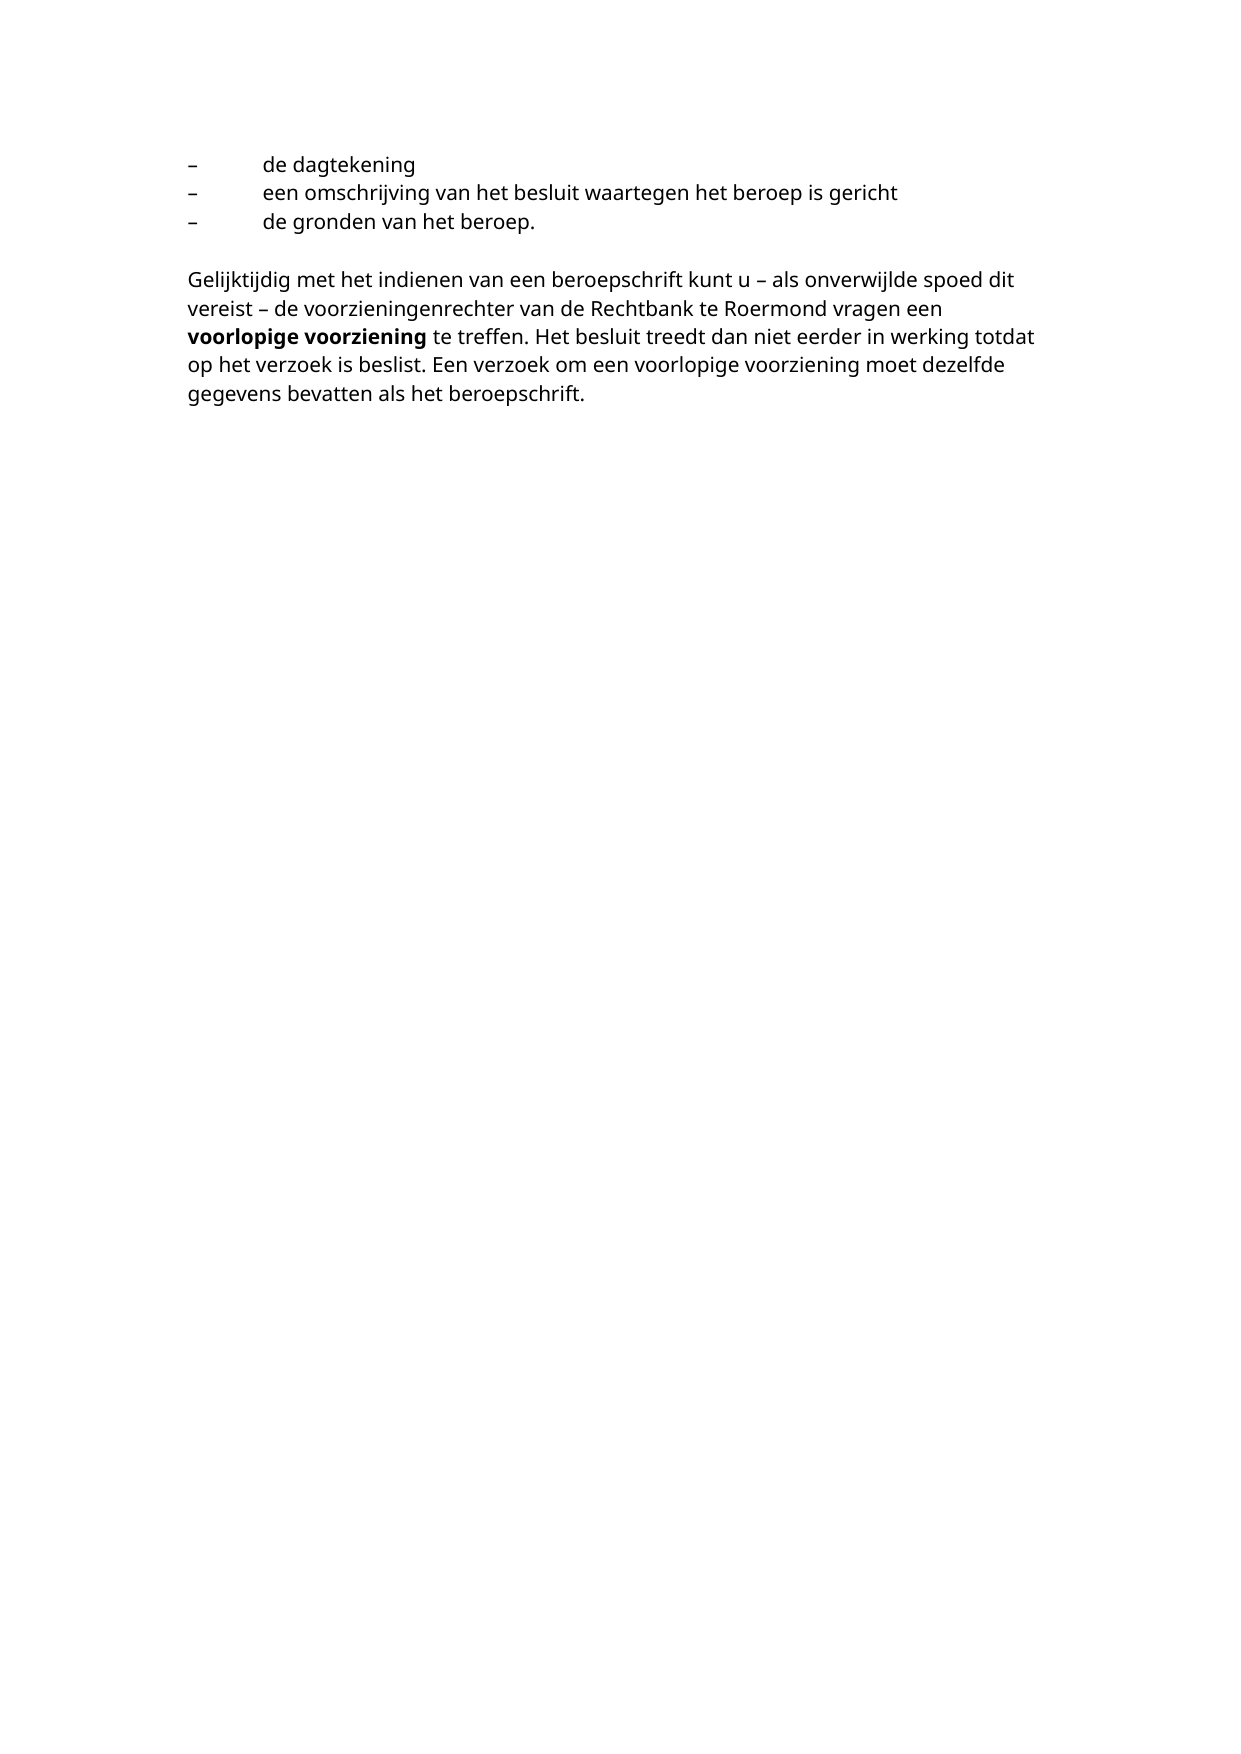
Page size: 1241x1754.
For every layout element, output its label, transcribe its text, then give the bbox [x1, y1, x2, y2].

list de dagtekening [187, 150, 1053, 178]
list een omschrijving van het besluit waartegen het beroep is gericht [187, 178, 1053, 207]
list de gronden van het beroep. [187, 207, 1053, 235]
text Gelijktijdig met het indienen van een beroepschrift kunt u – als onverwijlde spoed dit vereist – de voorzieningenrechter van de Rechtbank te Roermond vragen een voorlopige voorziening te treffen. Het besluit treedt dan niet eerder in werking totdat op het verzoek is beslist. Een verzoek om een voorlopige voorziening moet dezelfde gegevens bevatten als het beroepschrift. [187, 265, 1053, 407]
